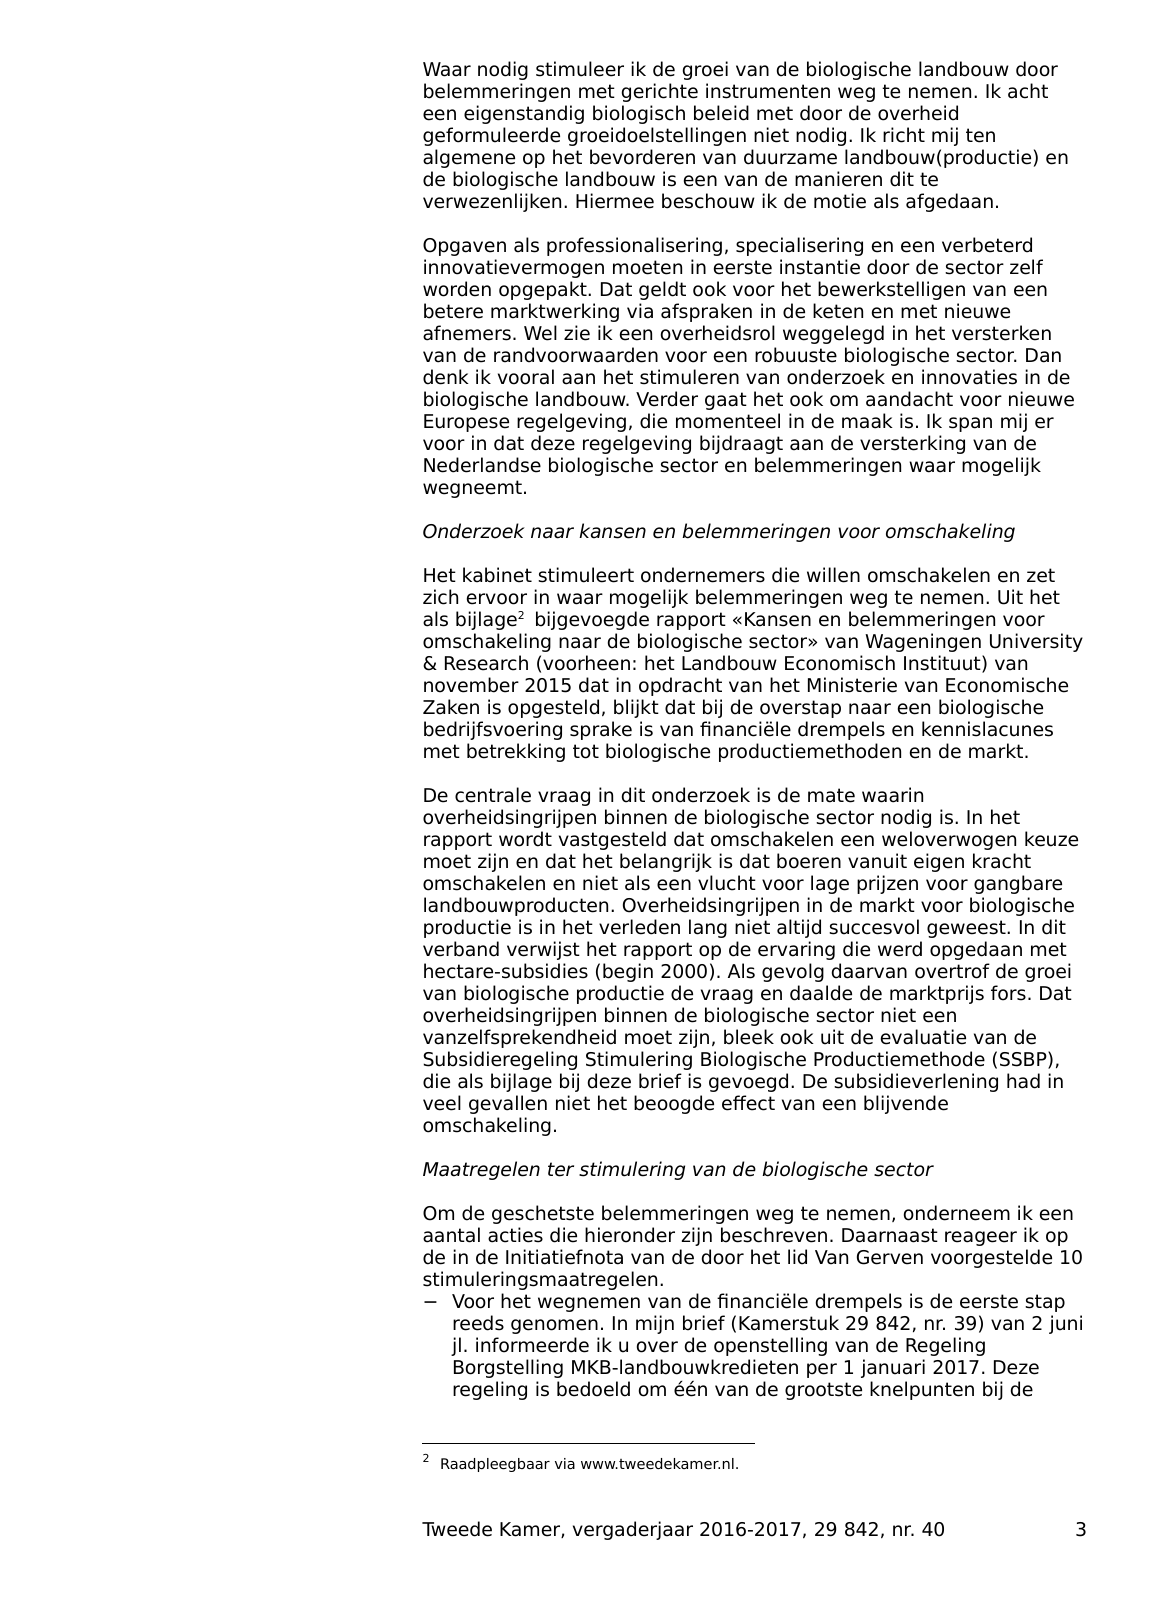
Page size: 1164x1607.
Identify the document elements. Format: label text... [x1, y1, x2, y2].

text Het kabinet stimuleert ondernemers die willen omschakelen en zet zich ervoor in waar mogelijk belemmeringen weg te nemen. Uit het als bijlage bijgevoegde rapport «Kansen en belemmeringen voor omschakeling naar de biologische sector» van Wageningen University & Research (voorheen: het Landbouw Economisch Instituut) van november 2015 dat in opdracht van het Ministerie van Economische Zaken is opgesteld, blijkt dat bij de overstap naar een biologische bedrijfsvoering sprake is van financiële drempels en kennislacunes met betrekking tot biologische productiemethoden en de markt. [422, 565, 1087, 763]
text Raadpleegbaar via www.tweedekamer.nl. [422, 1452, 1087, 1474]
text − Voor het wegnemen van de financiële drempels is de eerste stap reeds genomen. In mijn brief (Kamerstuk 29 842, nr. 39) van 2 juni jl. informeerde ik u over de openstelling van de Regeling Borgstelling MKB-landbouwkredieten per 1 januari 2017. Deze regeling is bedoeld om één van de grootste knelpunten bij de [422, 1291, 1087, 1401]
text Opgaven als professionalisering, specialisering en een verbeterd innovatievermogen moeten in eerste instantie door de sector zelf worden opgepakt. Dat geldt ook voor het bewerkstelligen van een betere marktwerking via afspraken in de keten en met nieuwe afnemers. Wel zie ik een overheidsrol weggelegd in het versterken van de randvoorwaarden voor een robuuste biologische sector. Dan denk ik vooral aan het stimuleren van onderzoek en innovaties in de biologische landbouw. Verder gaat het ook om aandacht voor nieuwe Europese regelgeving, die momenteel in de maak is. Ik span mij er voor in dat deze regelgeving bijdraagt aan de versterking van de Nederlandse biologische sector en belemmeringen waar mogelijk wegneemt. [422, 235, 1087, 499]
text De centrale vraag in dit onderzoek is de mate waarin overheidsingrijpen binnen de biologische sector nodig is. In het rapport wordt vastgesteld dat omschakelen een weloverwogen keuze moet zijn en dat het belangrijk is dat boeren vanuit eigen kracht omschakelen en niet als een vlucht voor lage prijzen voor gangbare landbouwproducten. Overheidsingrijpen in de markt voor biologische productie is in het verleden lang niet altijd succesvol geweest. In dit verband verwijst het rapport op de ervaring die werd opgedaan met hectare-subsidies (begin 2000). Als gevolg daarvan overtrof de groei van biologische productie de vraag en daalde de marktprijs fors. Dat overheidsingrijpen binnen de biologische sector niet een vanzelfsprekendheid moet zijn, bleek ook uit de evaluatie van de Subsidieregeling Stimulering Biologische Productiemethode (SSBP), die als bijlage bij deze brief is gevoegd. De subsidieverlening had in veel gevallen niet het beoogde effect van een blijvende omschakeling. [422, 785, 1087, 1137]
subtitle Onderzoek naar kansen en belemmeringen voor omschakeling [422, 521, 1087, 543]
subtitle Maatregelen ter stimulering van de biologische sector [422, 1159, 1087, 1181]
text Waar nodig stimuleer ik de groei van de biologische landbouw door belemmeringen met gerichte instrumenten weg te nemen. Ik acht een eigenstandig biologisch beleid met door de overheid geformuleerde groeidoelstellingen niet nodig. Ik richt mij ten algemene op het bevorderen van duurzame landbouw(productie) en de biologische landbouw is een van de manieren dit te verwezenlijken. Hiermee beschouw ik de motie als afgedaan. [422, 59, 1087, 213]
text Om de geschetste belemmeringen weg te nemen, onderneem ik een aantal acties die hieronder zijn beschreven. Daarnaast reageer ik op de in de Initiatiefnota van de door het lid Van Gerven voorgestelde 10 stimuleringsmaatregelen. [422, 1203, 1087, 1291]
